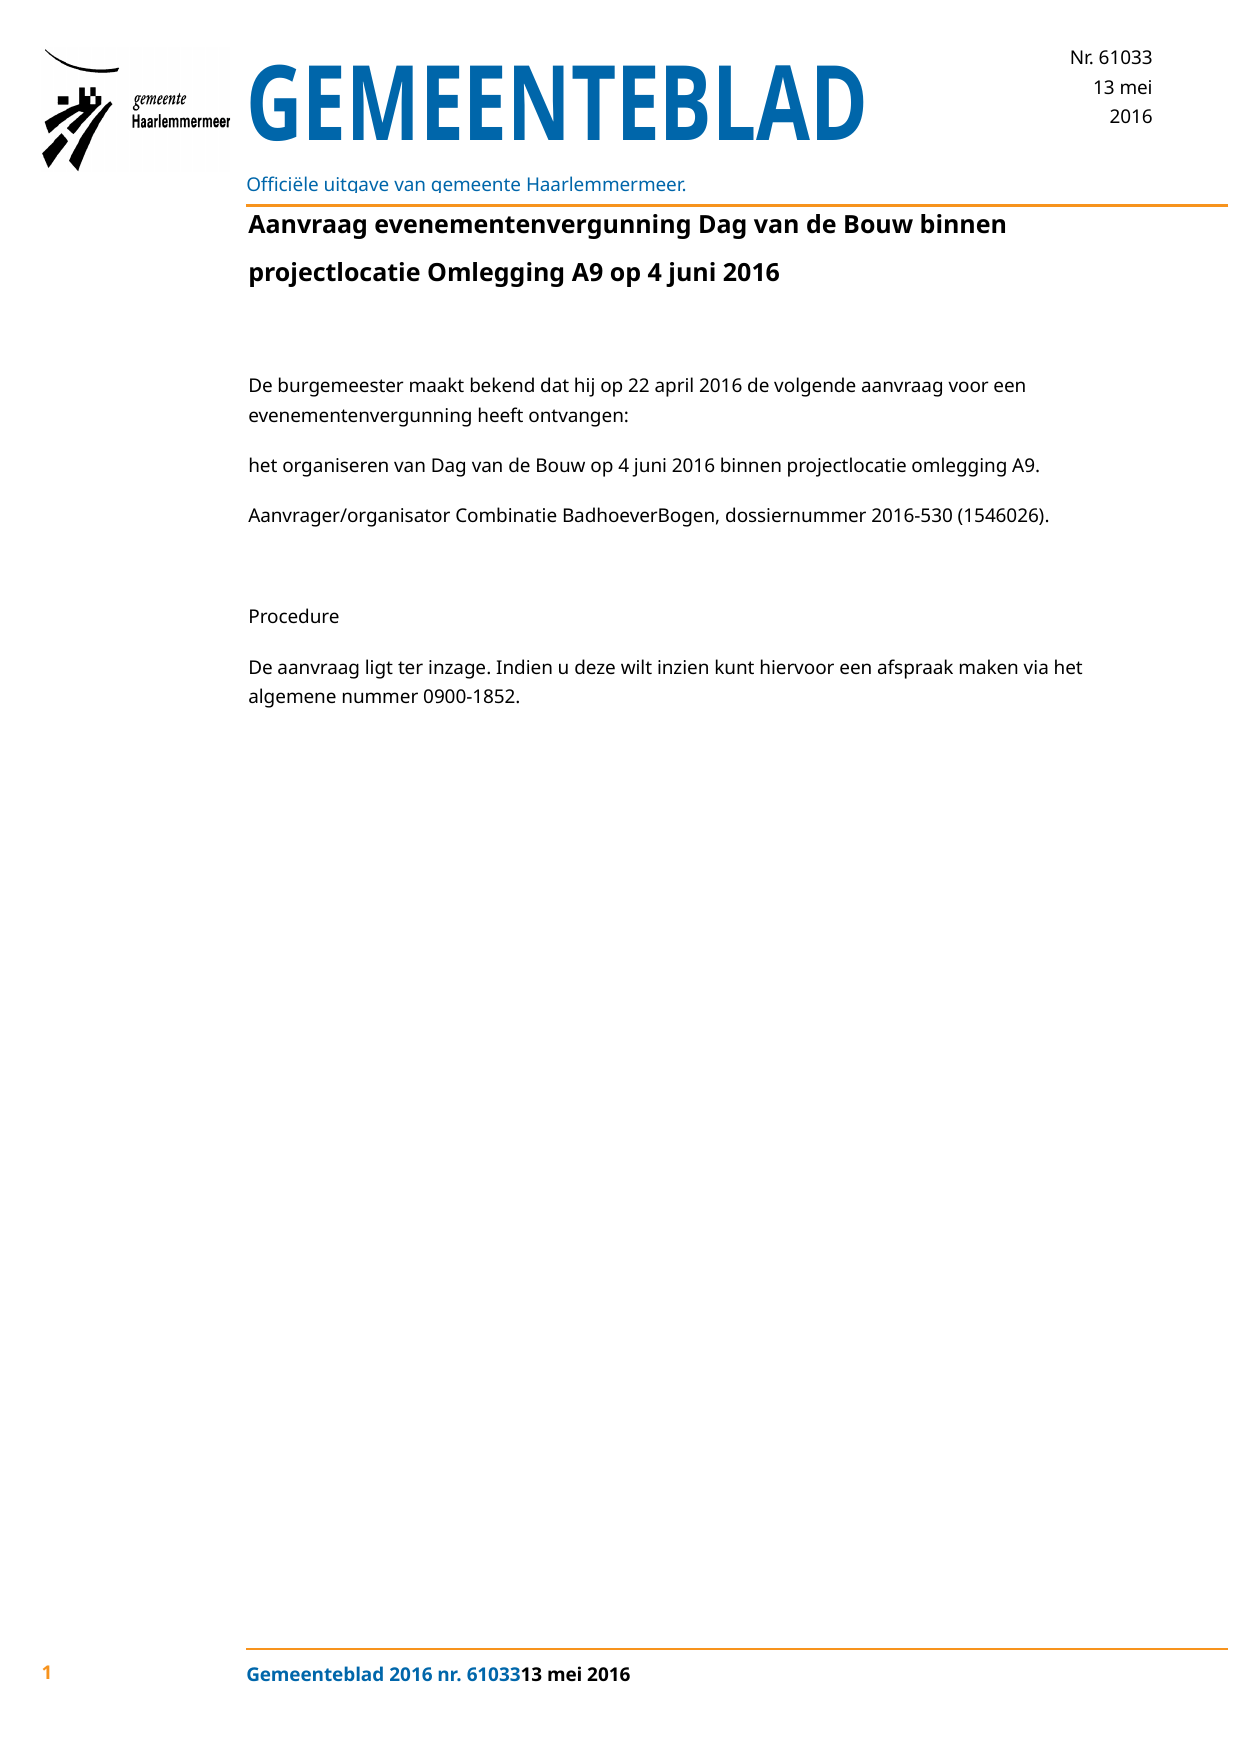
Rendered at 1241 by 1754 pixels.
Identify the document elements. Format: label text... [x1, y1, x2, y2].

text De burgemeester maakt bekend dat hij op 22 april 2016 de volgende aanvraag voor een evenementenvergunning heeft ontvangen: [248, 372, 1152, 428]
text Aanvrager/organisator Combinatie BadhoeverBogen, dossiernummer 2016-530 (1546026). [248, 503, 1152, 528]
text De aanvraag ligt ter inzage. Indien u deze wilt inzien kunt hiervoor een afspraak maken via het algemene nummer 0900-1852. [248, 654, 1152, 709]
text het organiseren van Dag van de Bouw op 4 juni 2016 binnen projectlocatie omlegging A9. [248, 452, 1152, 478]
text Aanvraag evenementenvergunning Dag van de Bouw binnen projectlocatie Omlegging A9 op 4 juni 2016 [248, 207, 1152, 288]
picture [41, 47, 231, 172]
text Procedure [248, 603, 1152, 629]
